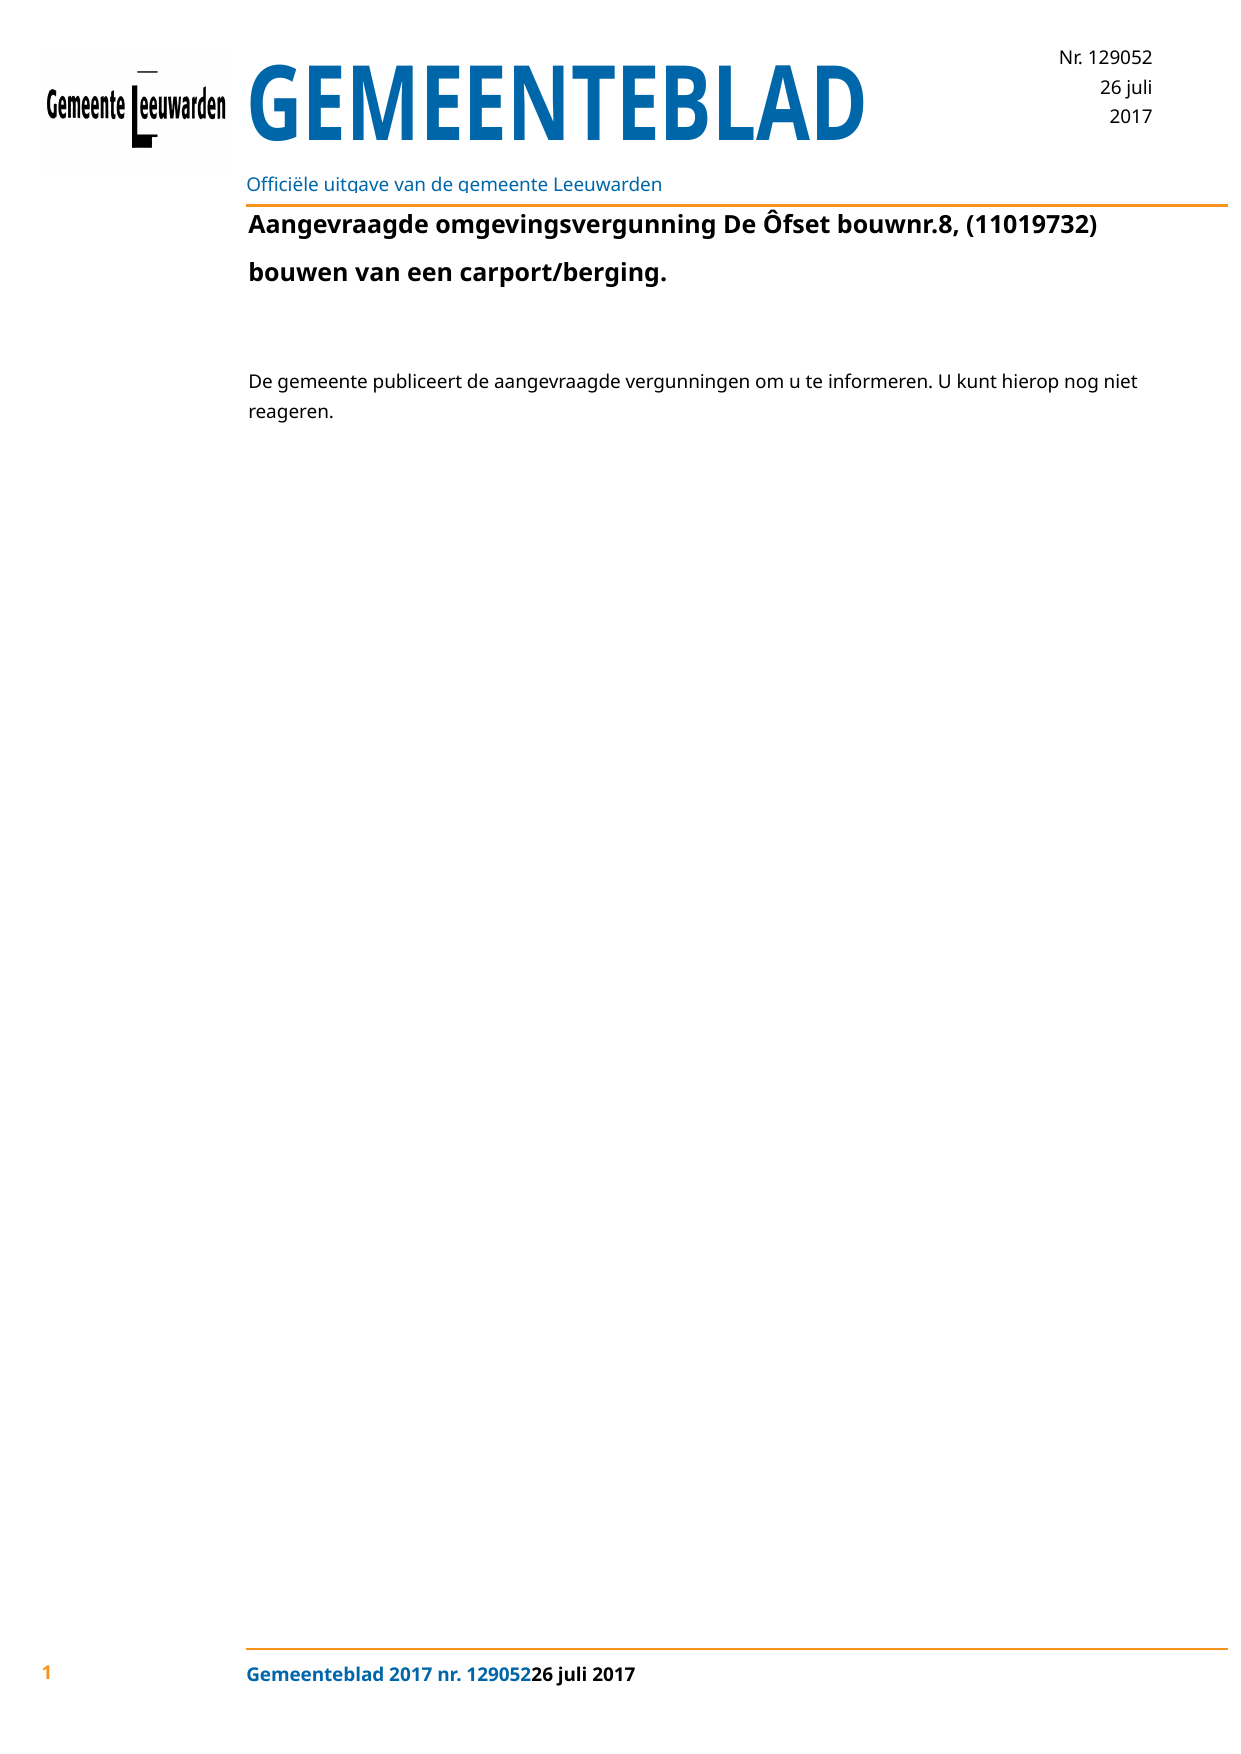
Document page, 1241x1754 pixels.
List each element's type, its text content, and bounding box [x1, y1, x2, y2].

text Aangevraagde omgevingsvergunning De Ôfset bouwnr.8, (11019732) bouwen van een carport/berging. [248, 207, 1152, 288]
text De gemeente publiceert de aangevraagde vergunningen om u te informeren. U kunt hierop nog niet reageren. [248, 368, 1152, 424]
picture [41, 47, 231, 172]
